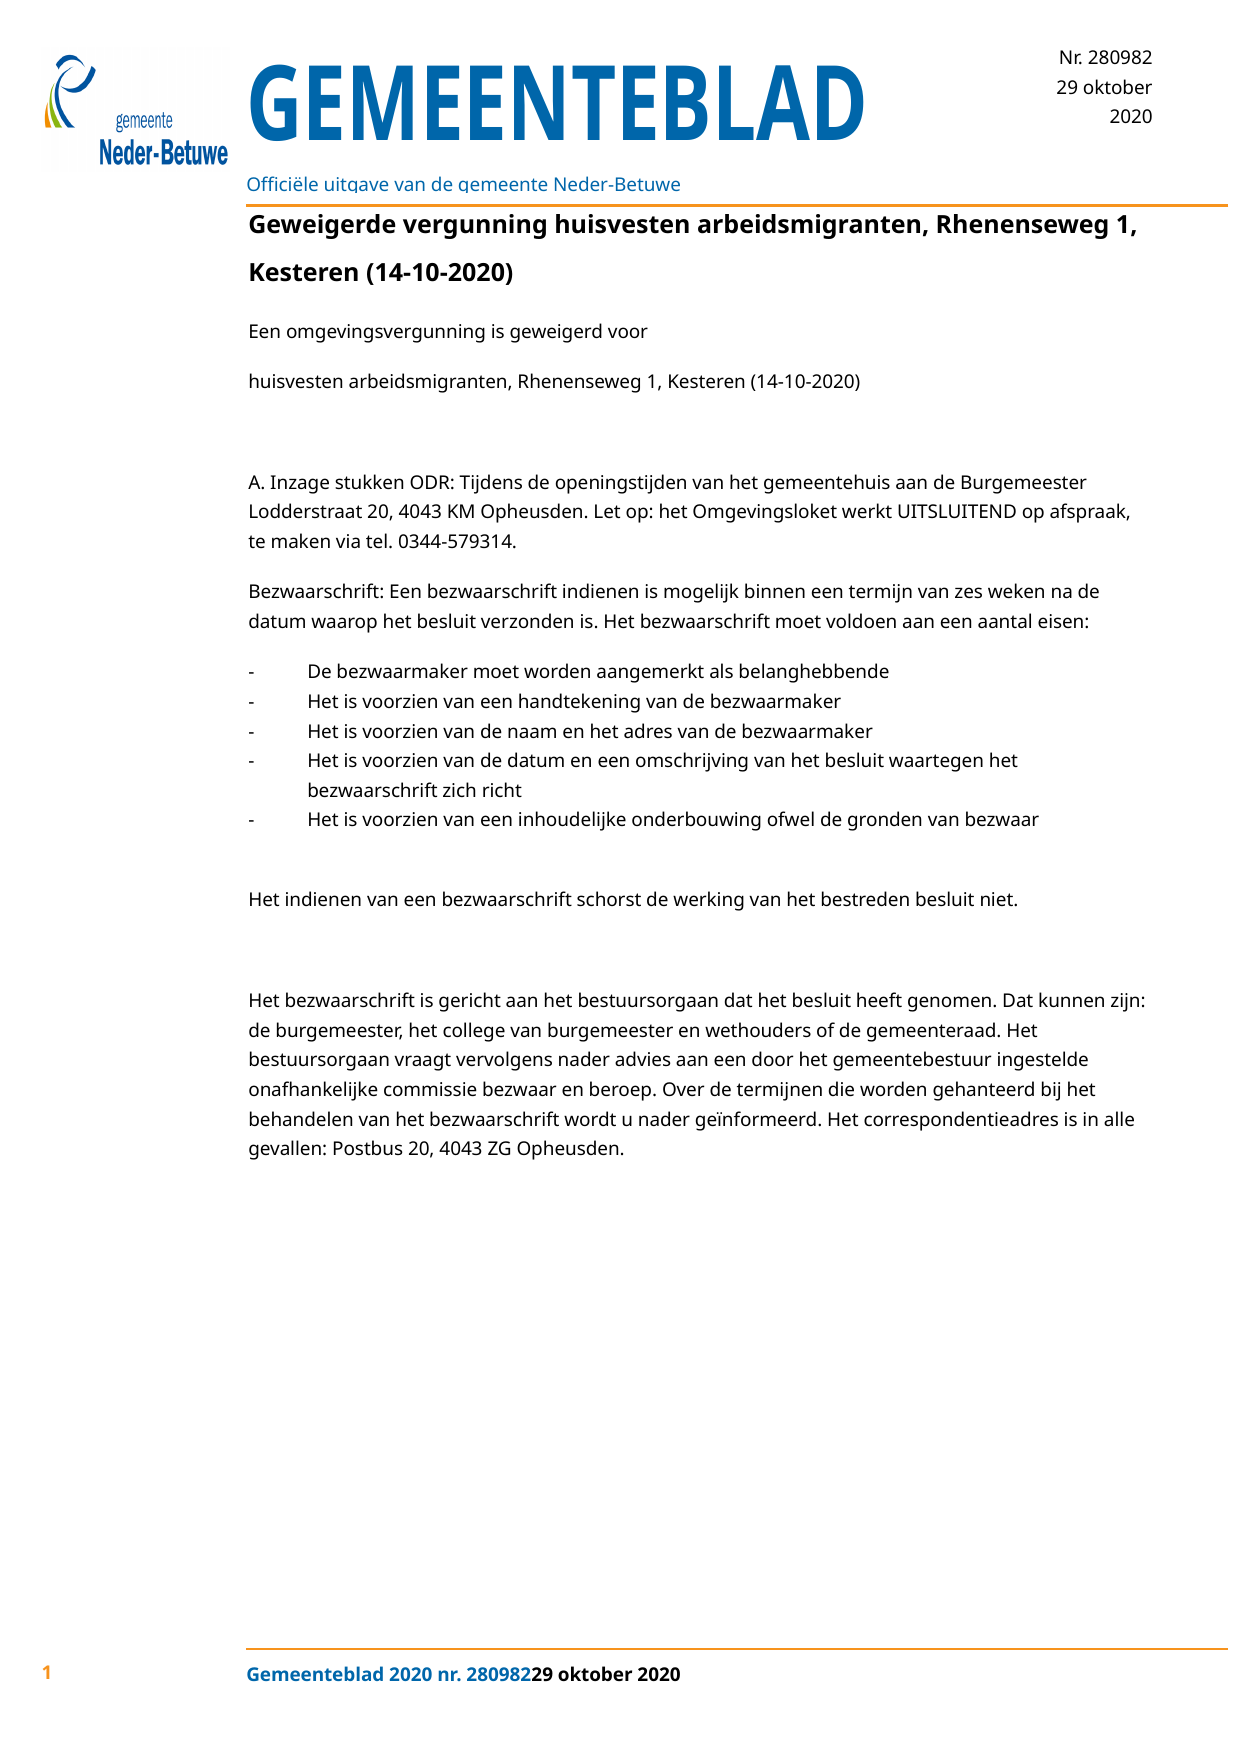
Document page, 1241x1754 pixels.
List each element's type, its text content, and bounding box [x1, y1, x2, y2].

list Het is voorzien van de datum en een omschrijving van het besluit waartegen het bezwaarschrift zich richt [248, 747, 1152, 803]
list Het is voorzien van de naam en het adres van de bezwaarmaker [248, 718, 1152, 744]
list Het is voorzien van een handtekening van de bezwaarmaker [248, 688, 1152, 714]
text Een omgevingsvergunning is geweigerd voor [248, 318, 1152, 344]
text Het indienen van een bezwaarschrift schorst de werking van het bestreden besluit niet. [248, 887, 1152, 912]
list De bezwaarmaker moet worden aangemerkt als belanghebbende [248, 659, 1152, 684]
text Geweigerde vergunning huisvesten arbeidsmigranten, Rhenenseweg 1, Kesteren (14-10-2020) [248, 207, 1152, 288]
text Het bezwaarschrift is gericht aan het bestuursorgaan dat het besluit heeft genomen. Dat kunnen zijn: de burgemeester, het college van burgemeester en wethouders of de gemeenteraad. Het bestuursorgaan vraagt vervolgens nader advies aan een door het gemeentebestuur ingestelde onafhankelijke commissie bezwaar en beroep. Over de termijnen die worden gehanteerd bij het behandelen van het bezwaarschrift wordt u nader geïnformeerd. Het correspondentieadres is in alle gevallen: Postbus 20, 4043 ZG Opheusden. [248, 987, 1152, 1161]
text huisvesten arbeidsmigranten, Rhenenseweg 1, Kesteren (14-10-2020) [248, 368, 1152, 394]
text Bezwaarschrift: Een bezwaarschrift indienen is mogelijk binnen een termijn van zes weken na de datum waarop het besluit verzonden is. Het bezwaarschrift moet voldoen aan een aantal eisen: [248, 579, 1152, 634]
list Het is voorzien van een inhoudelijke onderbouwing ofwel de gronden van bezwaar [248, 807, 1152, 832]
text A. Inzage stukken ODR: Tijdens de openingstijden van het gemeentehuis aan de Burgemeester Lodderstraat 20, 4043 KM Opheusden. Let op: het Omgevingsloket werkt UITSLUITEND op afspraak, te maken via tel. 0344-579314. [248, 469, 1152, 554]
picture [41, 47, 231, 172]
